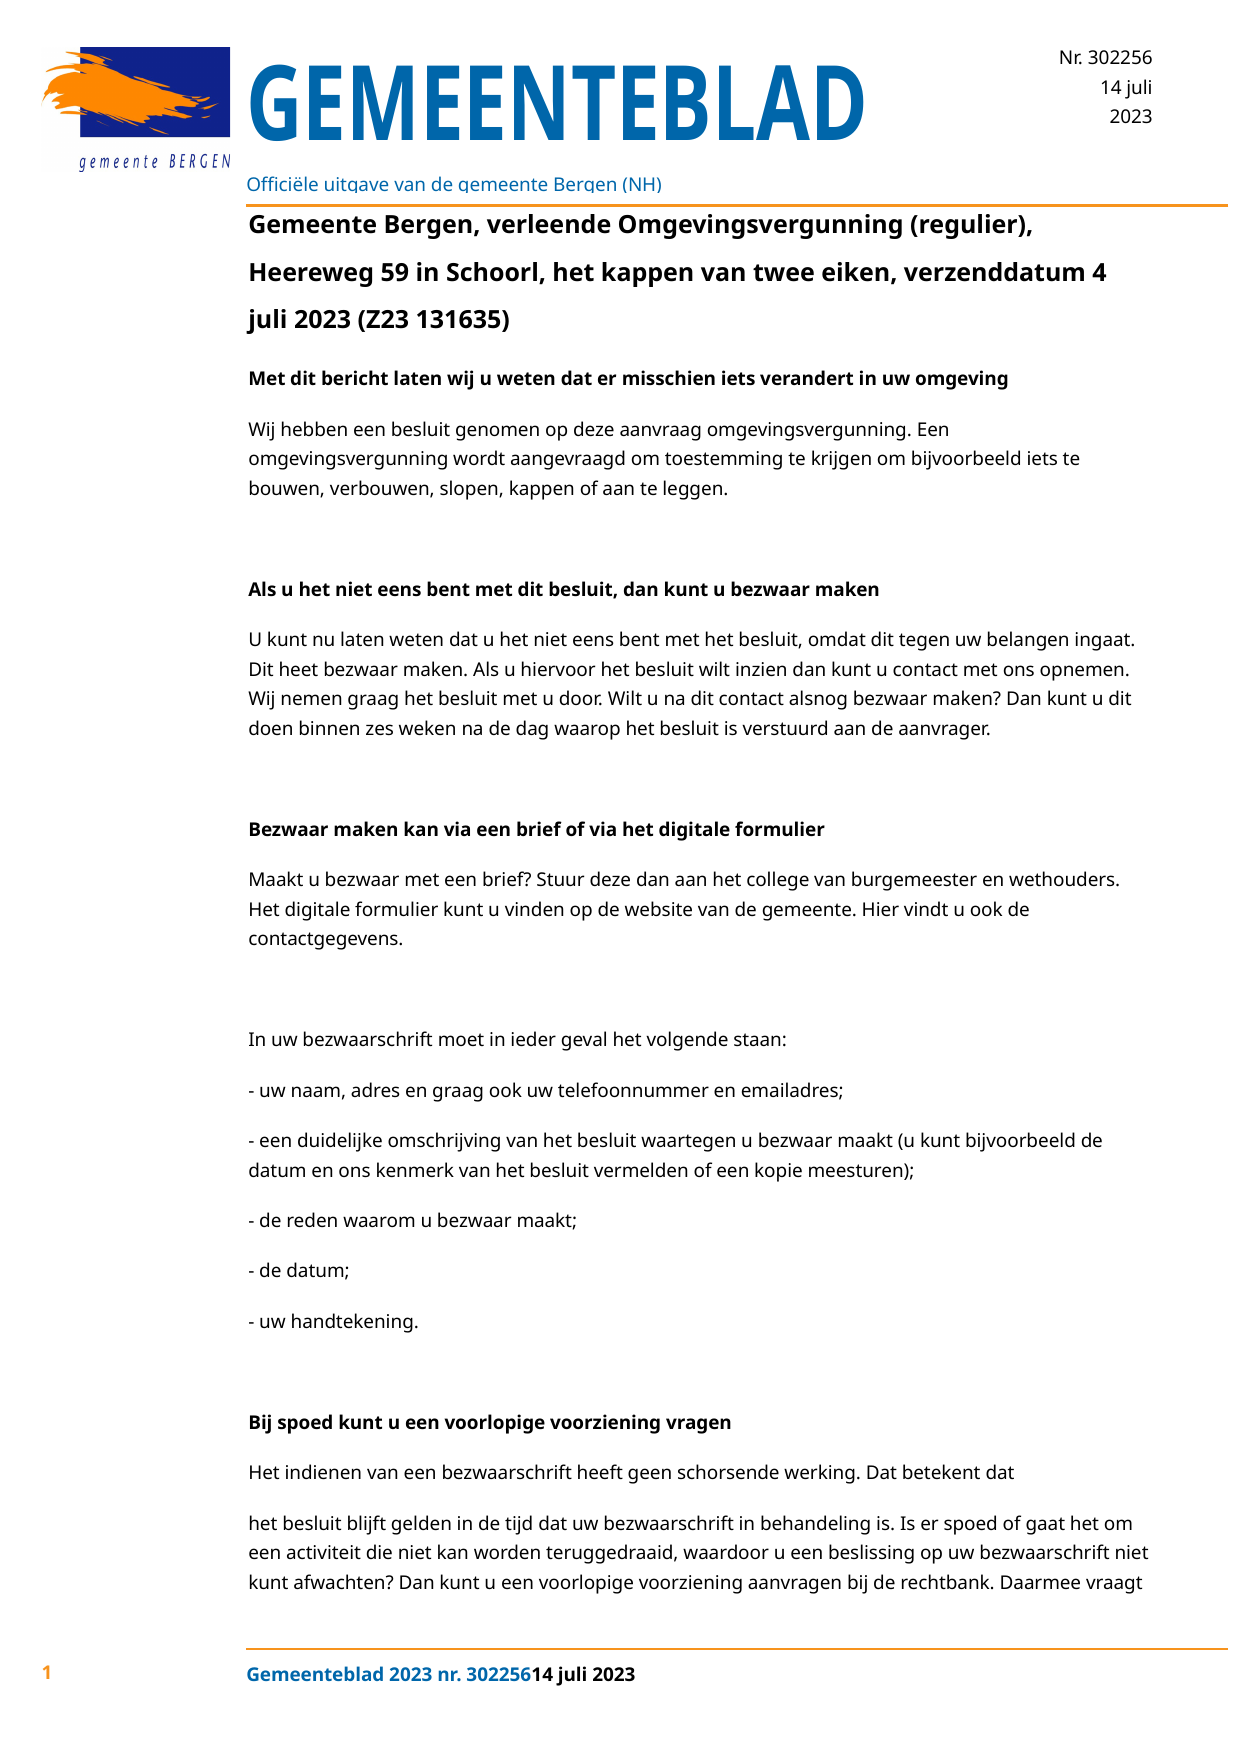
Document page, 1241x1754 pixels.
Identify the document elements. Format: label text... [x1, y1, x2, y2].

text Bezwaar maken kan via een brief of via het digitale formulier [248, 816, 1152, 842]
text - de datum; [248, 1258, 1152, 1283]
text het besluit blijft gelden in de tijd dat uw bezwaarschrift in behandeling is. Is er spoed of gaat het om een activiteit die niet kan worden teruggedraaid, waardoor u een beslissing op uw bezwaarschrift niet kunt afwachten? Dan kunt u een voorlopige voorziening aanvragen bij de rechtbank. Daarmee vraagt [248, 1510, 1152, 1594]
text - de reden waarom u bezwaar maakt; [248, 1207, 1152, 1233]
text Wij hebben een besluit genomen op deze aanvraag omgevingsvergunning. Een omgevingsvergunning wordt aangevraagd om toestemming te krijgen om bijvoorbeeld iets te bouwen, verbouwen, slopen, kappen of aan te leggen. [248, 416, 1152, 501]
text Als u het niet eens bent met dit besluit, dan kunt u bezwaar maken [248, 576, 1152, 602]
picture [41, 47, 231, 172]
text - een duidelijke omschrijving van het besluit waartegen u bezwaar maakt (u kunt bijvoorbeeld de datum en ons kenmerk van het besluit vermelden of een kopie meesturen); [248, 1127, 1152, 1182]
text Bij spoed kunt u een voorlopige voorziening vragen [248, 1409, 1152, 1434]
text Het indienen van een bezwaarschrift heeft geen schorsende werking. Dat betekent dat [248, 1459, 1152, 1485]
text U kunt nu laten weten dat u het niet eens bent met het besluit, omdat dit tegen uw belangen ingaat. Dit heet bezwaar maken. Als u hiervoor het besluit wilt inzien dan kunt u contact met ons opnemen. Wij nemen graag het besluit met u door. Wilt u na dit contact alsnog bezwaar maken? Dan kunt u dit doen binnen zes weken na de dag waarop het besluit is verstuurd aan de aanvrager. [248, 626, 1152, 741]
text Met dit bericht laten wij u weten dat er misschien iets verandert in uw omgeving [248, 366, 1152, 391]
text In uw bezwaarschrift moet in ieder geval het volgende staan: [248, 1026, 1152, 1052]
text Gemeente Bergen, verleende Omgevingsvergunning (regulier), Heereweg 59 in Schoorl, het kappen van twee eiken, verzenddatum 4 juli 2023 (Z23 131635) [248, 207, 1152, 336]
text Maakt u bezwaar met een brief? Stuur deze dan aan het college van burgemeester en wethouders. Het digitale formulier kunt u vinden op de website van de gemeente. Hier vindt u ook de contactgegevens. [248, 866, 1152, 951]
text - uw handtekening. [248, 1308, 1152, 1334]
text - uw naam, adres en graag ook uw telefoonnummer en emailadres; [248, 1077, 1152, 1102]
